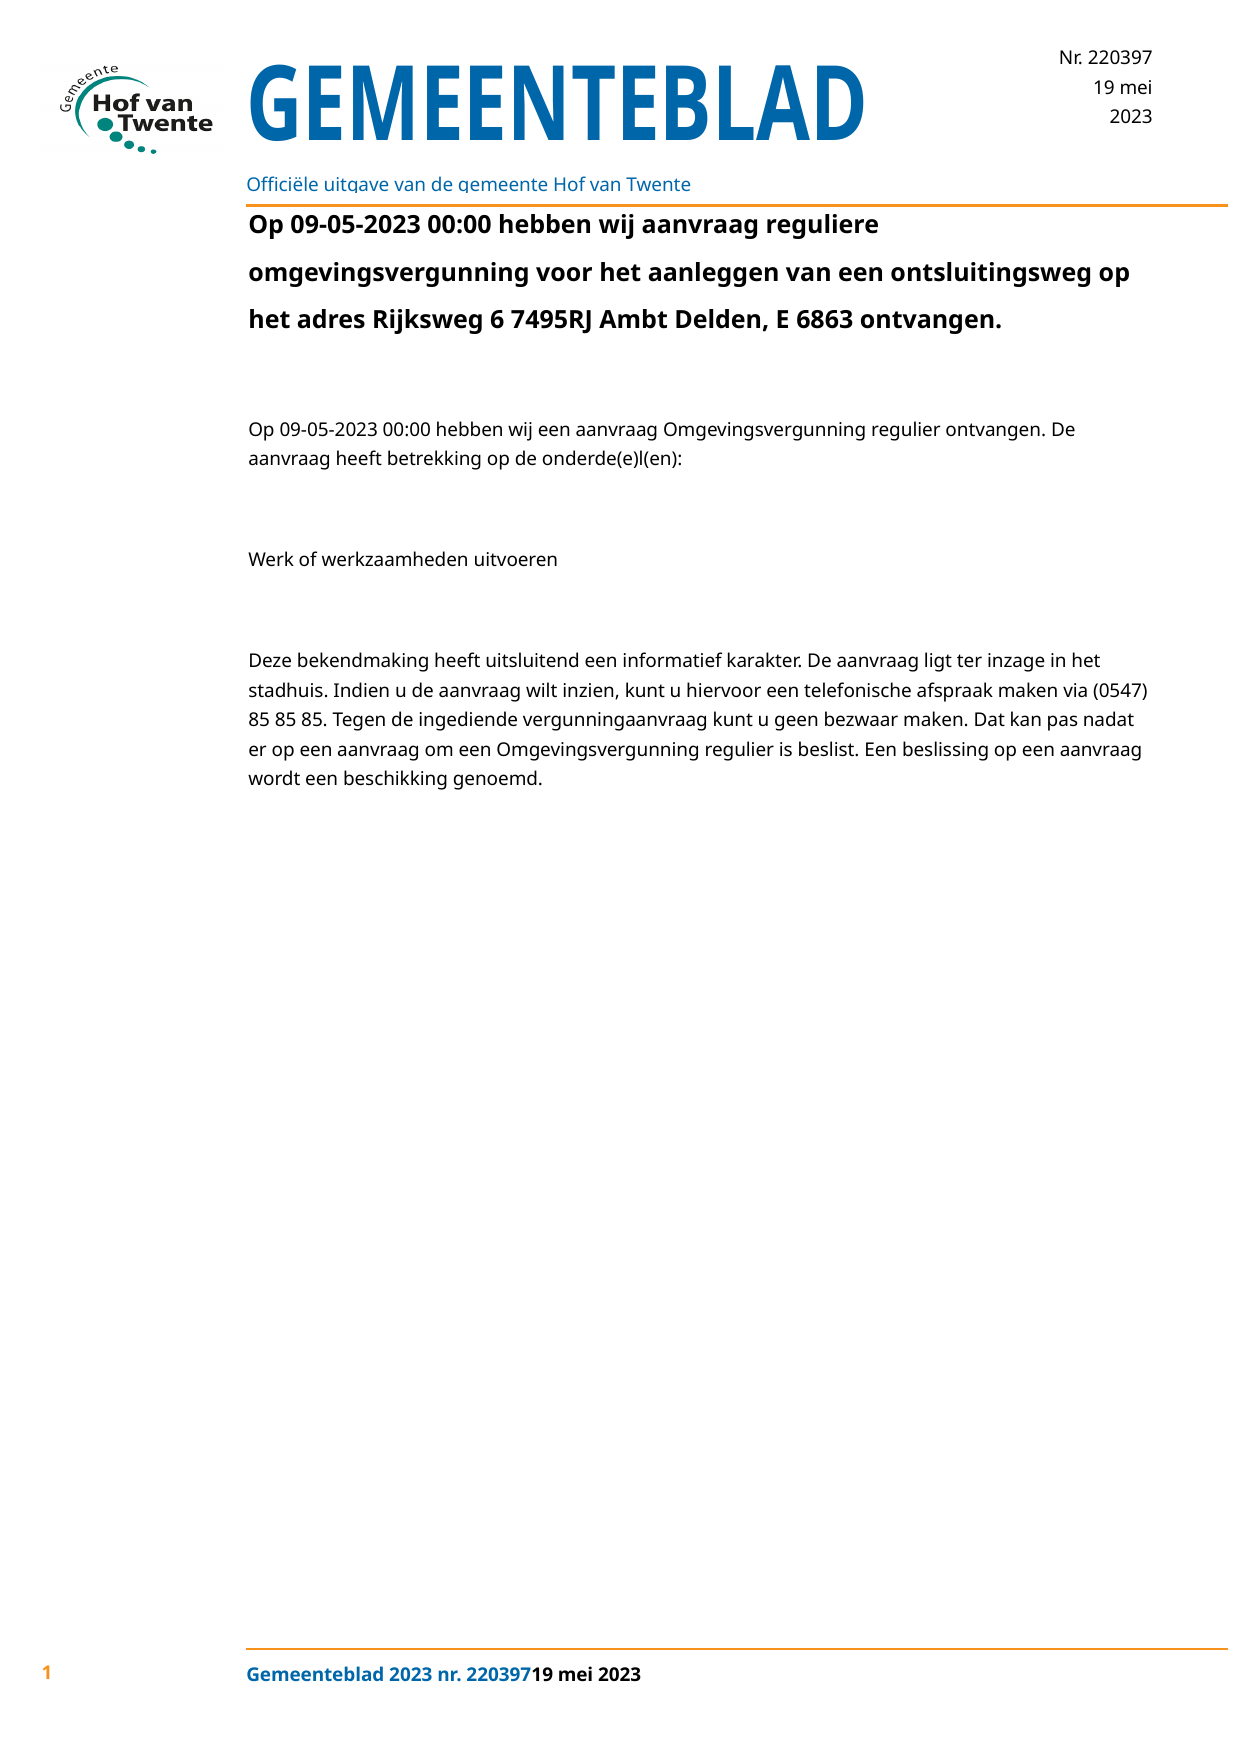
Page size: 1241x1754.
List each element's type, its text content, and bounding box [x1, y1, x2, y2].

text Deze bekendmaking heeft uitsluitend een informatief karakter. De aanvraag ligt ter inzage in het stadhuis. Indien u de aanvraag wilt inzien, kunt u hiervoor een telefonische afspraak maken via (0547) 85 85 85. Tegen de ingediende vergunningaanvraag kunt u geen bezwaar maken. Dat kan pas nadat er op een aanvraag om een Omgevingsvergunning regulier is beslist. Een beslissing op een aanvraag wordt een beschikking genoemd. [248, 647, 1152, 791]
text Werk of werkzaamheden uitvoeren [248, 546, 1152, 572]
text Op 09-05-2023 00:00 hebben wij aanvraag reguliere omgevingsvergunning voor het aanleggen van een ontsluitingsweg op het adres Rijksweg 6 7495RJ Ambt Delden, E 6863 ontvangen. [248, 207, 1152, 336]
text Op 09-05-2023 00:00 hebben wij een aanvraag Omgevingsvergunning regulier ontvangen. De aanvraag heeft betrekking op de onderde(e)l(en): [248, 416, 1152, 471]
picture [41, 47, 231, 172]
